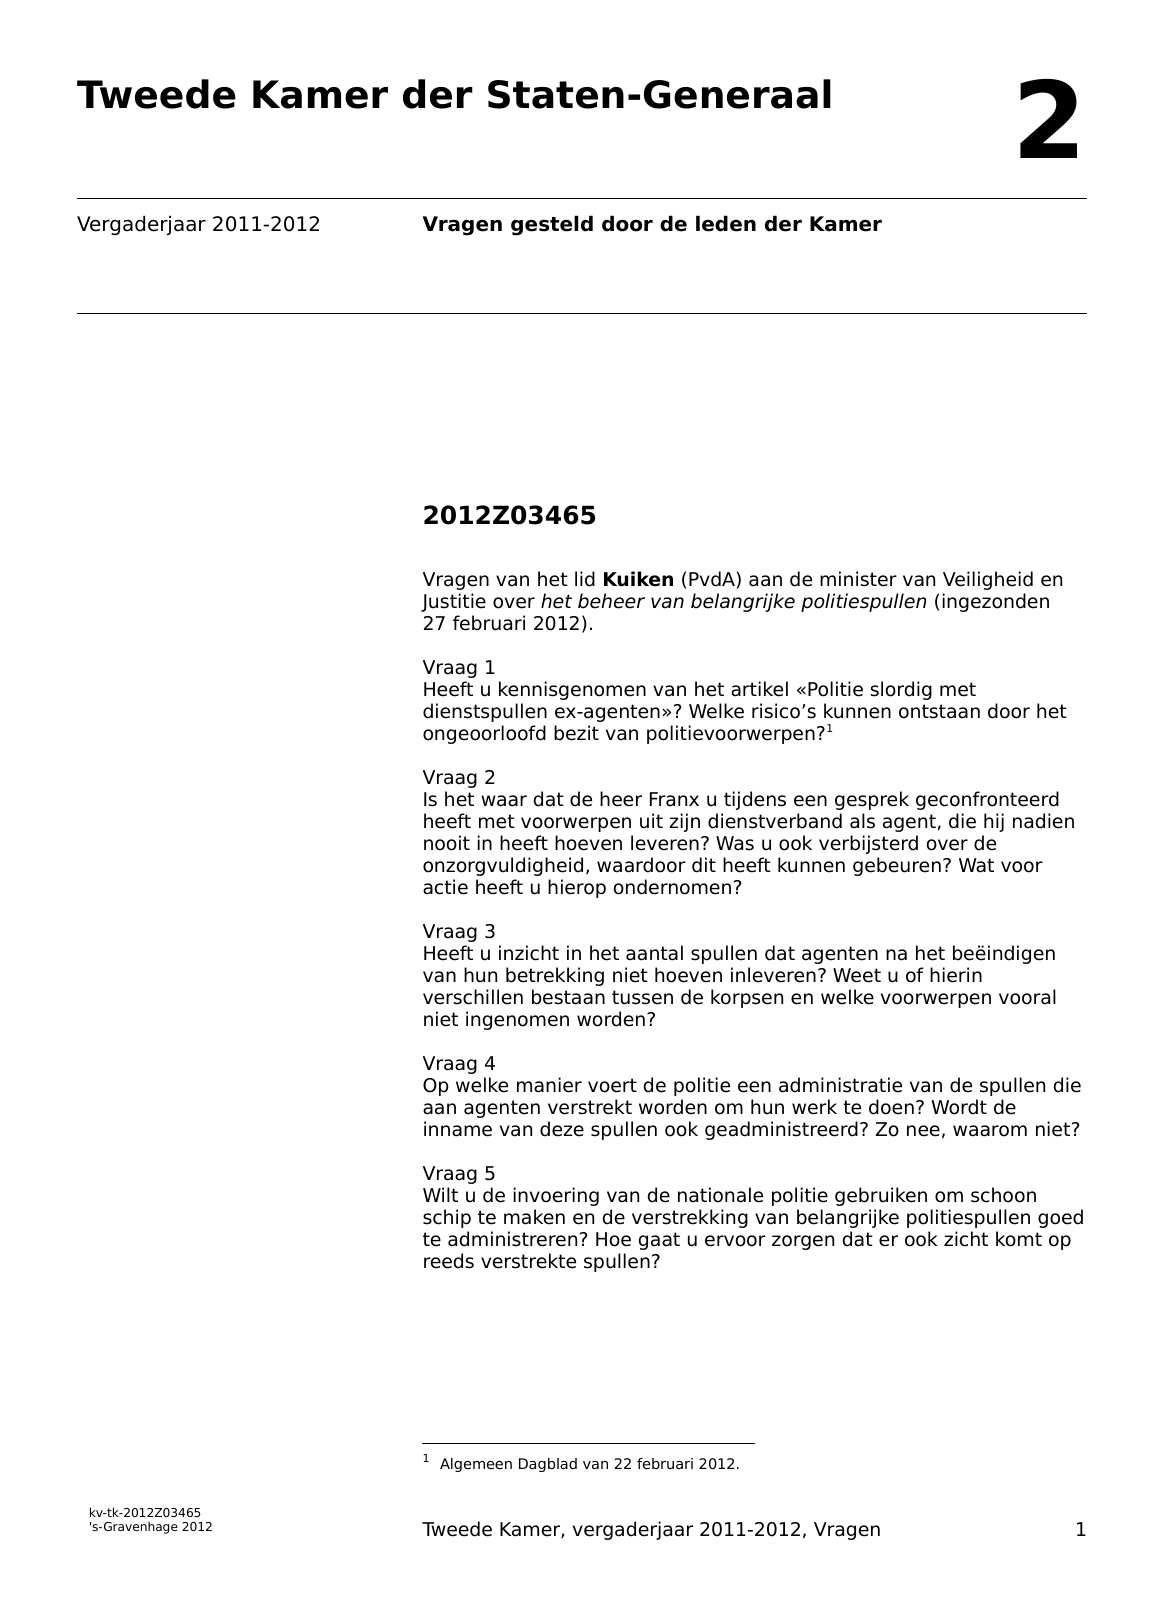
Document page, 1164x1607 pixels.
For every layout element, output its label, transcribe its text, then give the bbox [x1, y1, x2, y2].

text Vraag 2 [422, 767, 1087, 789]
table_header 2 [886, 59, 1087, 198]
table_cell Vergaderjaar 2011-2012 [77, 199, 422, 313]
text Vraag 5 [422, 1163, 1087, 1185]
text Vraag 4 [422, 1053, 1087, 1075]
table_cell Vragen gesteld door de leden der Kamer [422, 199, 1087, 313]
text kv-tk-2012Z03465 [88, 1506, 323, 1520]
text Vragen van het lid Kuiken (PvdA) aan de minister van Veiligheid en Justitie over het beheer van belangrijke politiespullen (ingezonden 27 februari 2012). [422, 569, 1087, 635]
text Vraag 3 [422, 921, 1087, 943]
text Heeft u inzicht in het aantal spullen dat agenten na het beëindigen van hun betrekking niet hoeven inleveren? Weet u of hierin verschillen bestaan tussen de korpsen en welke voorwerpen vooral niet ingenomen worden? [422, 943, 1087, 1031]
text Algemeen Dagblad van 22 februari 2012. [422, 1452, 1087, 1474]
text Vraag 1 [422, 657, 1087, 679]
text 's-Gravenhage 2012 [88, 1520, 323, 1534]
text Op welke manier voert de politie een administratie van de spullen die aan agenten verstrekt worden om hun werk te doen? Wordt de inname van deze spullen ook geadministreerd? Zo nee, waarom niet? [422, 1075, 1087, 1141]
text Heeft u kennisgenomen van het artikel «Politie slordig met dienstspullen ex-agenten»? Welke risico’s kunnen ontstaan door het ongeoorloofd bezit van politievoorwerpen? [422, 679, 1087, 745]
text Is het waar dat de heer Franx u tijdens een gesprek geconfronteerd heeft met voorwerpen uit zijn dienstverband als agent, die hij nadien nooit in heeft hoeven leveren? Was u ook verbijsterd over de onzorgvuldigheid, waardoor dit heeft kunnen gebeuren? Wat voor actie heeft u hierop ondernomen? [422, 789, 1087, 899]
table_header Tweede Kamer der Staten-Generaal [77, 59, 886, 198]
text 2012Z03465 [422, 501, 1087, 531]
text Wilt u de invoering van de nationale politie gebruiken om schoon schip te maken en de verstrekking van belangrijke politiespullen goed te administreren? Hoe gaat u ervoor zorgen dat er ook zicht komt op reeds verstrekte spullen? [422, 1185, 1087, 1273]
